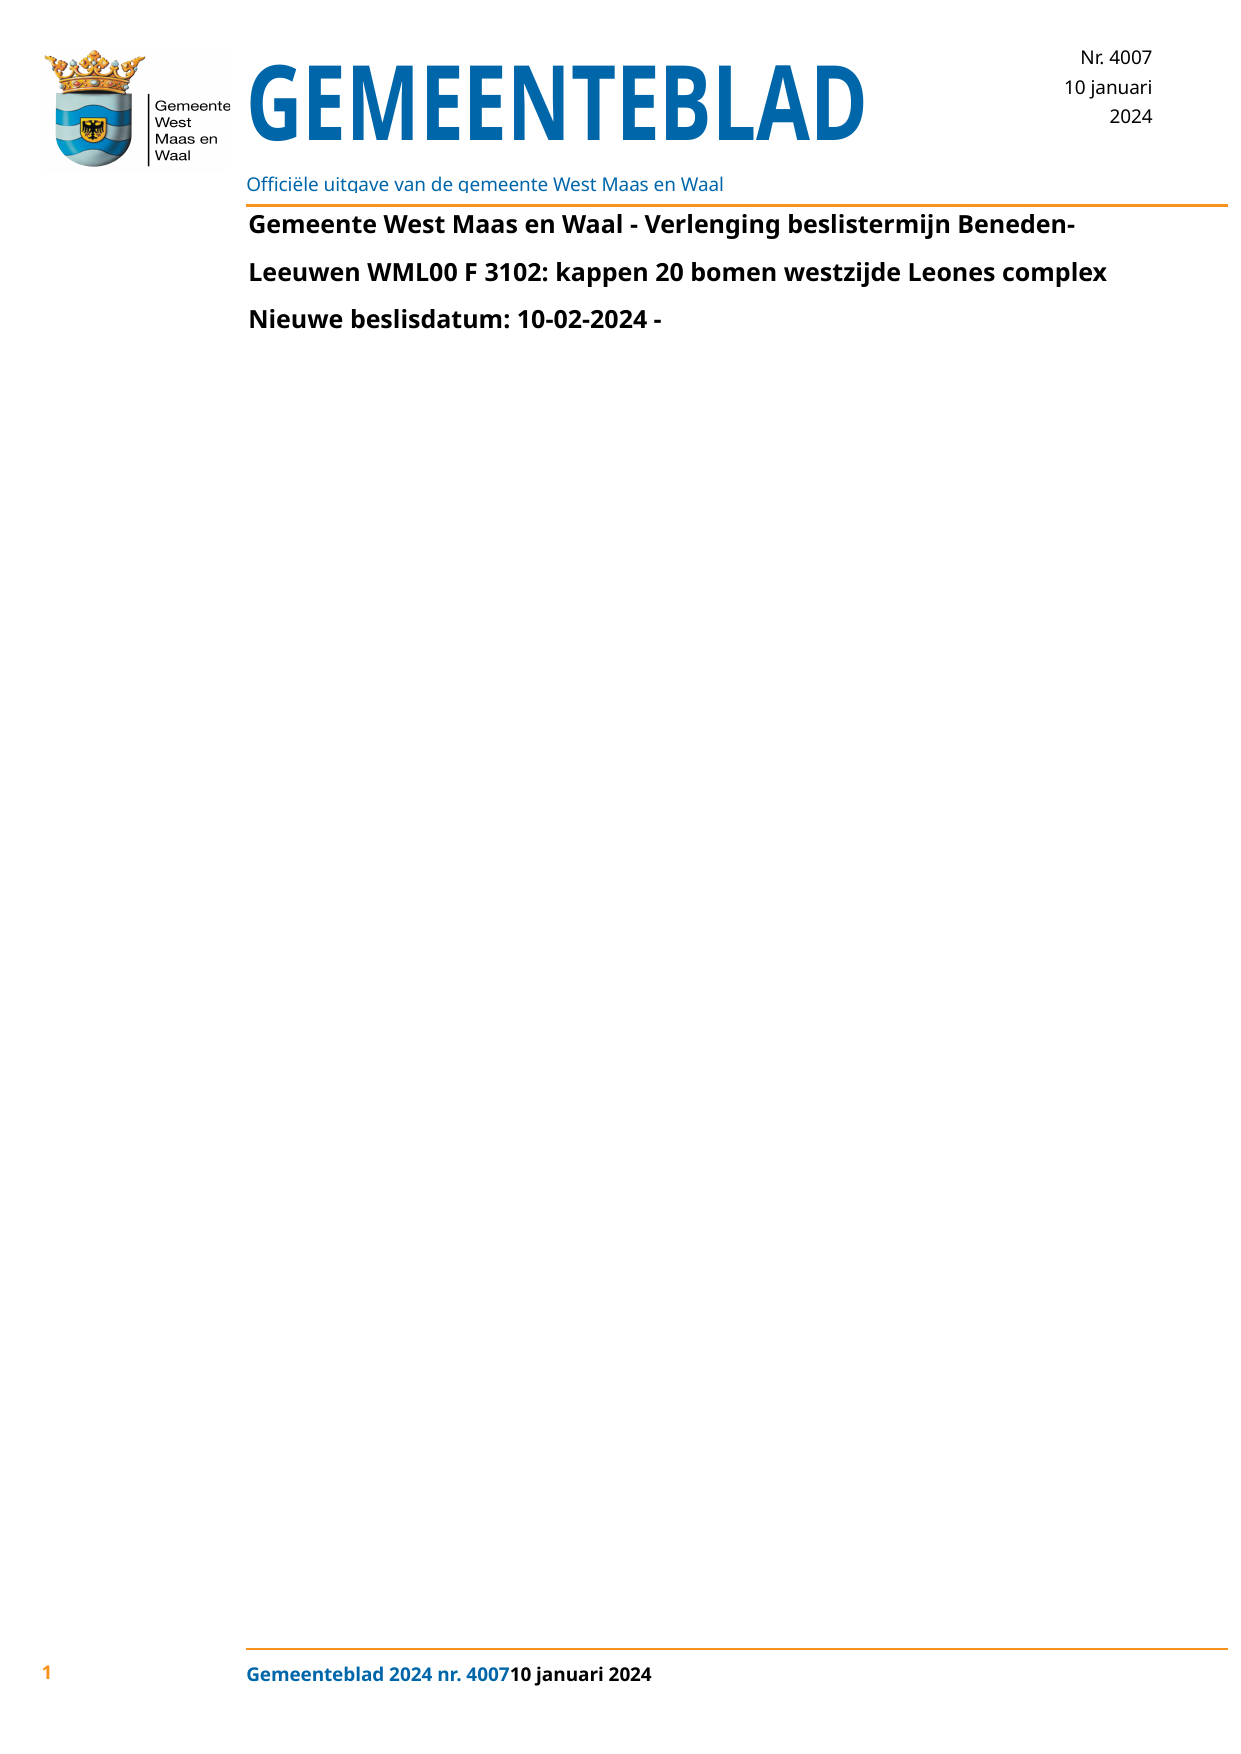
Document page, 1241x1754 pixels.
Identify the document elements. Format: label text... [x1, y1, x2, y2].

text Gemeente West Maas en Waal - Verlenging beslistermijn Beneden-Leeuwen WML00 F 3102: kappen 20 bomen westzijde Leones complex Nieuwe beslisdatum: 10-02-2024 - [248, 207, 1152, 336]
picture [41, 47, 231, 172]
